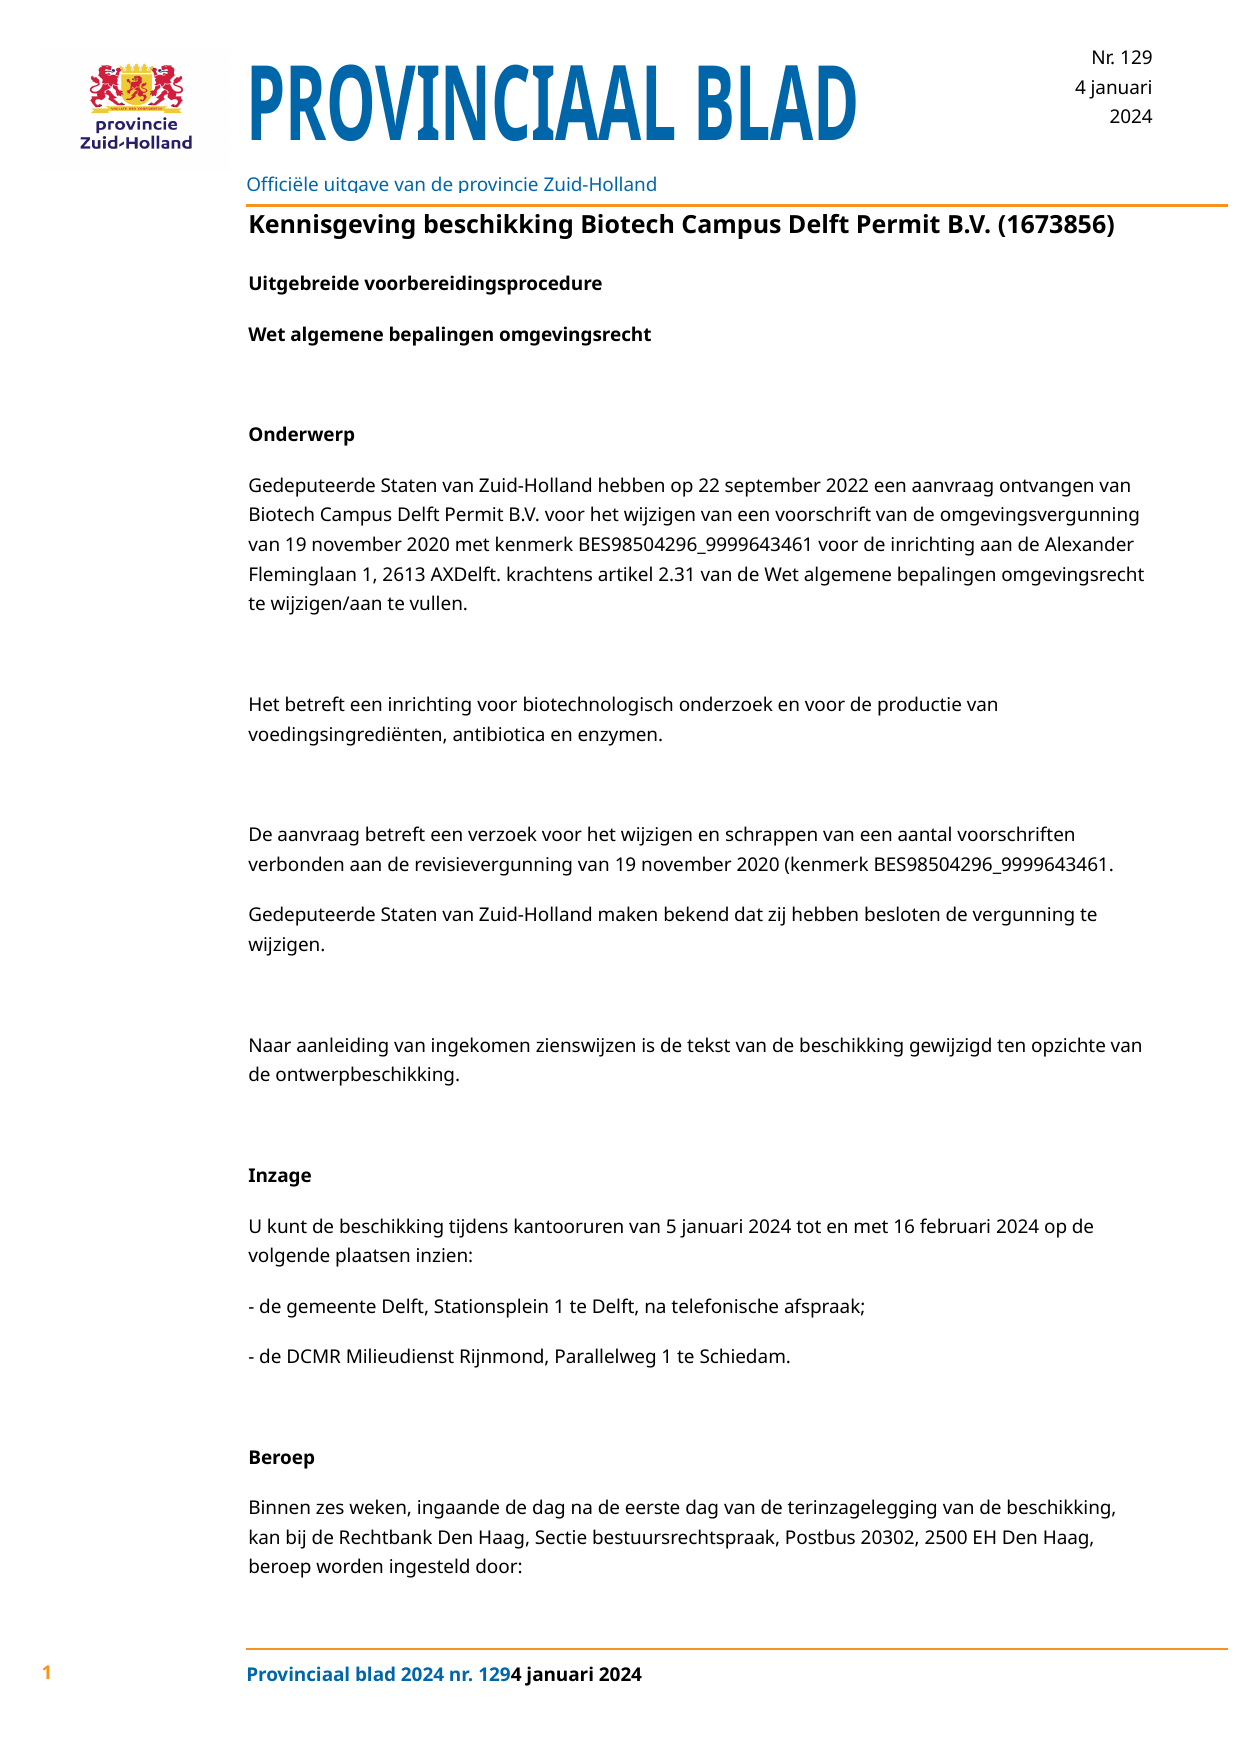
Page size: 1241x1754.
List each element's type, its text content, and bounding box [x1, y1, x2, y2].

text U kunt de beschikking tijdens kantooruren van 5 januari 2024 tot en met 16 februari 2024 op de volgende plaatsen inzien: [248, 1213, 1152, 1268]
text Wet algemene bepalingen omgevingsrecht [248, 321, 1152, 346]
text Het betreft een inrichting voor biotechnologisch onderzoek en voor de productie van voedingsingrediënten, antibiotica en enzymen. [248, 691, 1152, 746]
text Inzage [248, 1162, 1152, 1188]
text Binnen zes weken, ingaande de dag na de eerste dag van de terinzagelegging van de beschikking, kan bij de Rechtbank Den Haag, Sectie bestuursrechtspraak, Postbus 20302, 2500 EH Den Haag, beroep worden ingesteld door: [248, 1494, 1152, 1579]
text Onderwerp [248, 422, 1152, 447]
picture [41, 47, 231, 172]
text - de DCMR Milieudienst Rijnmond, Parallelweg 1 te Schiedam. [248, 1343, 1152, 1369]
text Beroep [248, 1444, 1152, 1470]
text Uitgebreide voorbereidingsprocedure [248, 270, 1152, 296]
text Naar aanleiding van ingekomen zienswijzen is de tekst van de beschikking gewijzigd ten opzichte van de ontwerpbeschikking. [248, 1032, 1152, 1087]
text - de gemeente Delft, Stationsplein 1 te Delft, na telefonische afspraak; [248, 1293, 1152, 1318]
text De aanvraag betreft een verzoek voor het wijzigen en schrappen van een aantal voorschriften verbonden aan de revisievergunning van 19 november 2020 (kenmerk BES98504296_9999643461. [248, 822, 1152, 877]
text Kennisgeving beschikking Biotech Campus Delft Permit B.V. (1673856) [248, 207, 1152, 241]
text Gedeputeerde Staten van Zuid-Holland maken bekend dat zij hebben besloten de vergunning te wijzigen. [248, 902, 1152, 957]
text Gedeputeerde Staten van Zuid-Holland hebben op 22 september 2022 een aanvraag ontvangen van Biotech Campus Delft Permit B.V. voor het wijzigen van een voorschrift van de omgevingsvergunning van 19 november 2020 met kenmerk BES98504296_9999643461 voor de inrichting aan de Alexander Fleminglaan 1, 2613 AXDelft. krachtens artikel 2.31 van de Wet algemene bepalingen omgevingsrecht te wijzigen/aan te vullen. [248, 472, 1152, 616]
